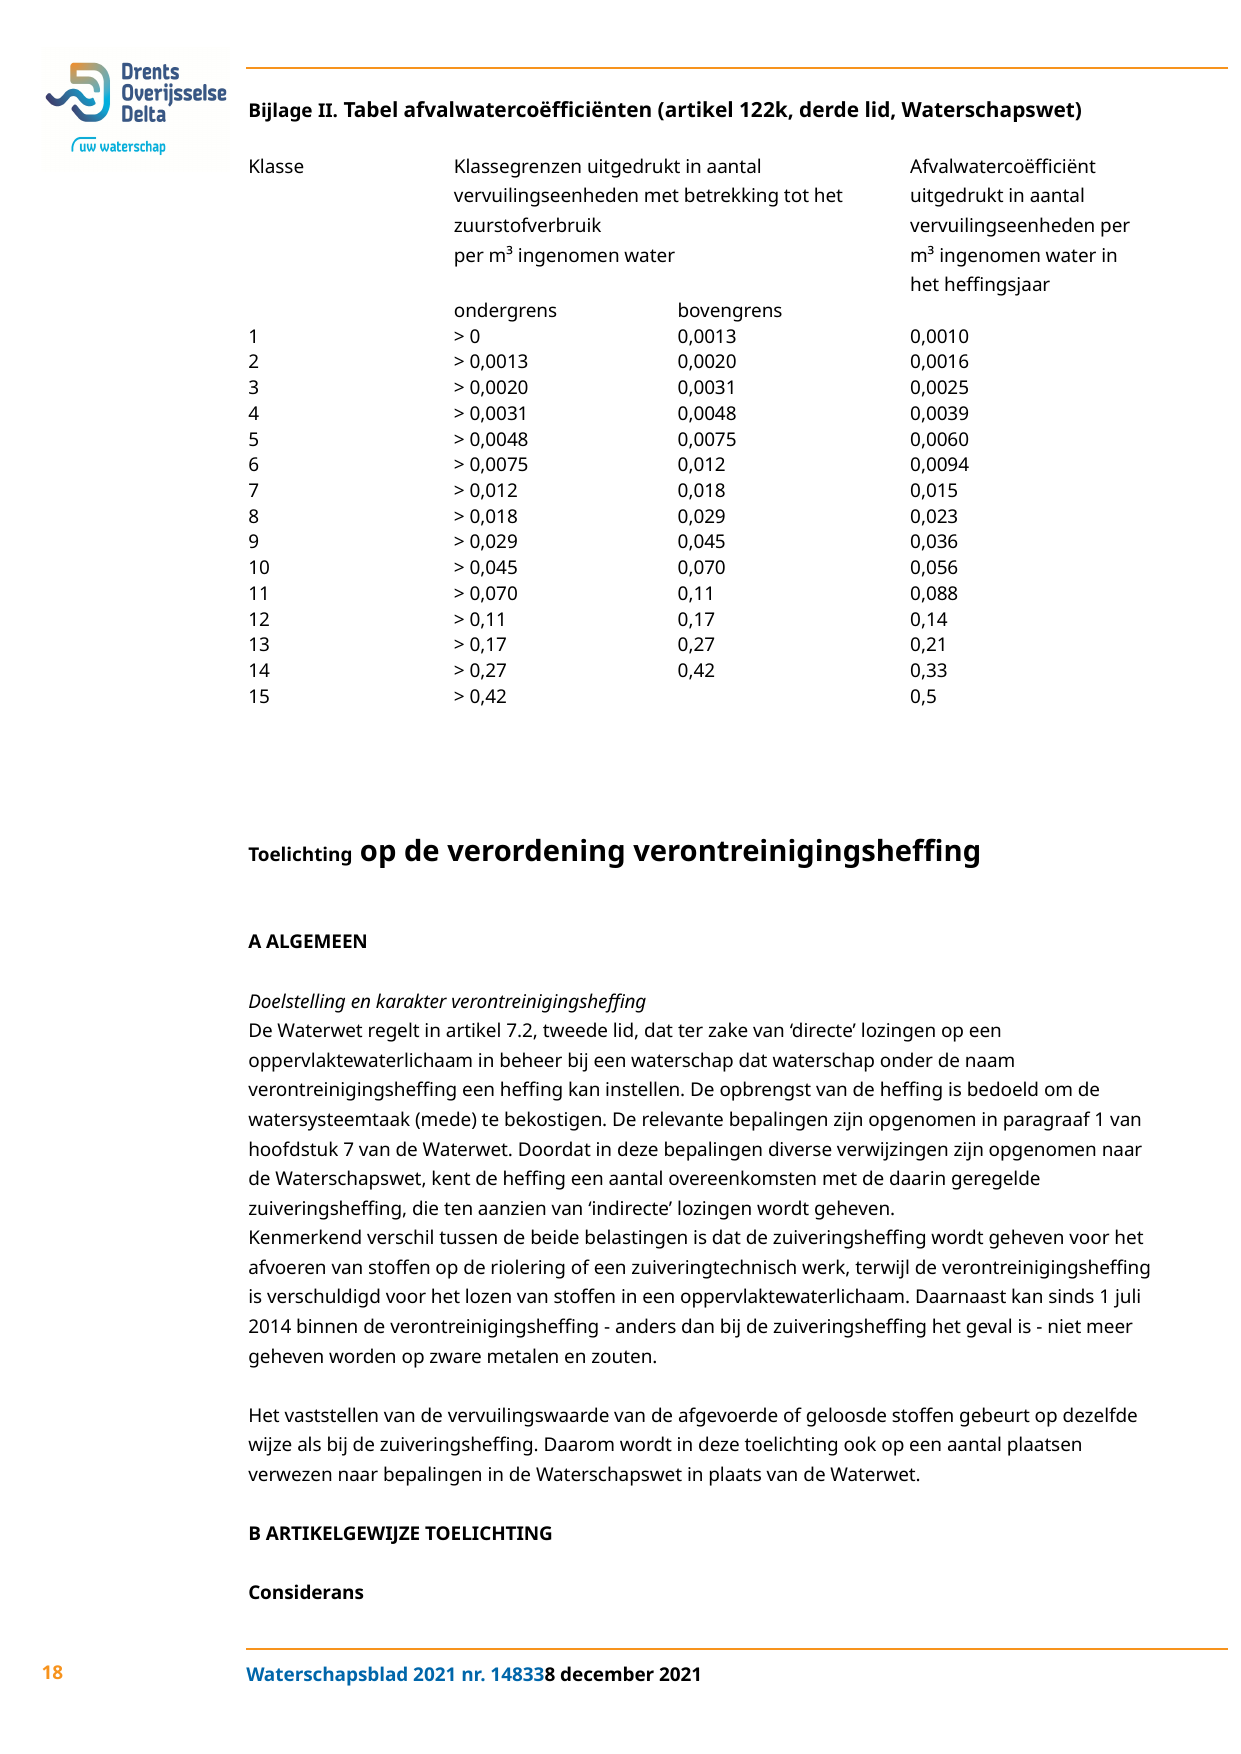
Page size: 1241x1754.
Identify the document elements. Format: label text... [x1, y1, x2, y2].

table_cell 0,0039 [910, 400, 1152, 426]
text Het vaststellen van de vervuilingswaarde van de afgevoerde of geloosde stoffen gebeurt op dezelfde wijze als bij de zuiveringsheffing. Daarom wordt in deze toelichting ook op een aantal plaatsen verwezen naar bepalingen in de Waterschapswet in plaats van de Waterwet. [248, 1402, 1152, 1487]
table_cell 13 [248, 632, 454, 657]
table_cell 0,015 [910, 477, 1152, 503]
table_cell 0,029 [678, 503, 910, 529]
table_cell 0,0020 [678, 349, 910, 374]
table_cell 0,0013 [678, 323, 910, 348]
table_cell [678, 683, 910, 709]
table_cell 0,0094 [910, 451, 1152, 477]
table_cell > 0,0013 [454, 349, 677, 374]
table_cell 0,17 [678, 606, 910, 632]
table_cell 14 [248, 657, 454, 683]
picture [41, 47, 231, 172]
table_cell 0,088 [910, 580, 1152, 606]
table_cell 0,21 [910, 632, 1152, 657]
table_cell > 0,0048 [454, 426, 677, 451]
table_cell 0,33 [910, 657, 1152, 683]
table_cell > 0,045 [454, 554, 677, 580]
table_cell 0,045 [678, 529, 910, 554]
table_cell 0,012 [678, 451, 910, 477]
table_cell 0,0075 [678, 426, 910, 451]
table_cell 0,0025 [910, 374, 1152, 400]
table_cell 0,070 [678, 554, 910, 580]
table_cell 0,0031 [678, 374, 910, 400]
table_cell 3 [248, 374, 454, 400]
table_cell 0,11 [678, 580, 910, 606]
table_cell > 0,029 [454, 529, 677, 554]
table_cell > 0,11 [454, 606, 677, 632]
table_header Klasse [248, 153, 454, 297]
table_cell 0,5 [910, 683, 1152, 709]
table_cell 0,023 [910, 503, 1152, 529]
table_cell > 0,0020 [454, 374, 677, 400]
table_cell > 0,0031 [454, 400, 677, 426]
table_cell 0,42 [678, 657, 910, 683]
table_cell ondergrens [454, 297, 677, 323]
table_cell 5 [248, 426, 454, 451]
table_header Afvalwatercoëfficiënt uitgedrukt in aantal vervuilingseenheden per m³ ingenomen water in het heffingsjaar [910, 153, 1152, 297]
text A ALGEMEEN [248, 929, 1152, 954]
table_cell 0,036 [910, 529, 1152, 554]
table_cell 8 [248, 503, 454, 529]
table_cell 12 [248, 606, 454, 632]
table_cell 15 [248, 683, 454, 709]
table_cell 9 [248, 529, 454, 554]
table_cell 0,0048 [678, 400, 910, 426]
text B ARTIKELGEWIJZE TOELICHTING [248, 1520, 1152, 1546]
text Considerans [248, 1579, 1152, 1605]
table_cell 0,14 [910, 606, 1152, 632]
table_header Klassegrenzen uitgedrukt in aantal vervuilingseenheden met betrekking tot het zuurstofverbruik per m³ ingenomen water [454, 153, 910, 297]
text Kenmerkend verschil tussen de beide belastingen is dat de zuiveringsheffing wordt geheven voor het afvoeren van stoffen op de riolering of een zuiveringtechnisch werk, terwijl de verontreinigingsheffing is verschuldigd voor het lozen van stoffen in een oppervlaktewaterlichaam. Daarnaast kan sinds 1 juli 2014 binnen de verontreinigingsheffing - anders dan bij de zuiveringsheffing het geval is - niet meer geheven worden op zware metalen en zouten. [248, 1224, 1152, 1369]
text De Waterwet regelt in artikel 7.2, tweede lid, dat ter zake van ‘directe’ lozingen op een oppervlaktewaterlichaam in beheer bij een waterschap dat waterschap onder de naam verontreinigingsheffing een heffing kan instellen. De opbrengst van de heffing is bedoeld om de watersysteemtaak (mede) te bekostigen. De relevante bepalingen zijn opgenomen in paragraaf 1 van hoofdstuk 7 van de Waterwet. Doordat in deze bepalingen diverse verwijzingen zijn opgenomen naar de Waterschapswet, kent de heffing een aantal overeenkomsten met de daarin geregelde zuiveringsheffing, die ten aanzien van ‘indirecte’ lozingen wordt geheven. [248, 1017, 1152, 1221]
table_cell 0,27 [678, 632, 910, 657]
table_cell 7 [248, 477, 454, 503]
table_cell > 0,070 [454, 580, 677, 606]
table_cell 0,056 [910, 554, 1152, 580]
table_cell 2 [248, 349, 454, 374]
table_cell > 0,27 [454, 657, 677, 683]
table_cell 1 [248, 323, 454, 348]
table_cell 4 [248, 400, 454, 426]
table_cell 6 [248, 451, 454, 477]
table_cell > 0,018 [454, 503, 677, 529]
table_cell [248, 297, 454, 323]
table_cell bovengrens [678, 297, 910, 323]
table_cell > 0,42 [454, 683, 677, 709]
text Toelichting op de verordening verontreinigingsheffing [248, 830, 1152, 870]
table_cell > 0,0075 [454, 451, 677, 477]
table_cell 0,018 [678, 477, 910, 503]
table_cell 0,0060 [910, 426, 1152, 451]
table_cell > 0,17 [454, 632, 677, 657]
table_cell [910, 297, 1152, 323]
table_cell 10 [248, 554, 454, 580]
table_cell 11 [248, 580, 454, 606]
text Doelstelling en karakter verontreinigingsheffing [248, 988, 1152, 1014]
text Bijlage II. Tabel afvalwatercoëfficiënten (artikel 122k, derde lid, Waterschapswet) [248, 95, 1152, 123]
table_cell > 0 [454, 323, 677, 348]
table_cell > 0,012 [454, 477, 677, 503]
table_cell 0,0016 [910, 349, 1152, 374]
table_cell 0,0010 [910, 323, 1152, 348]
